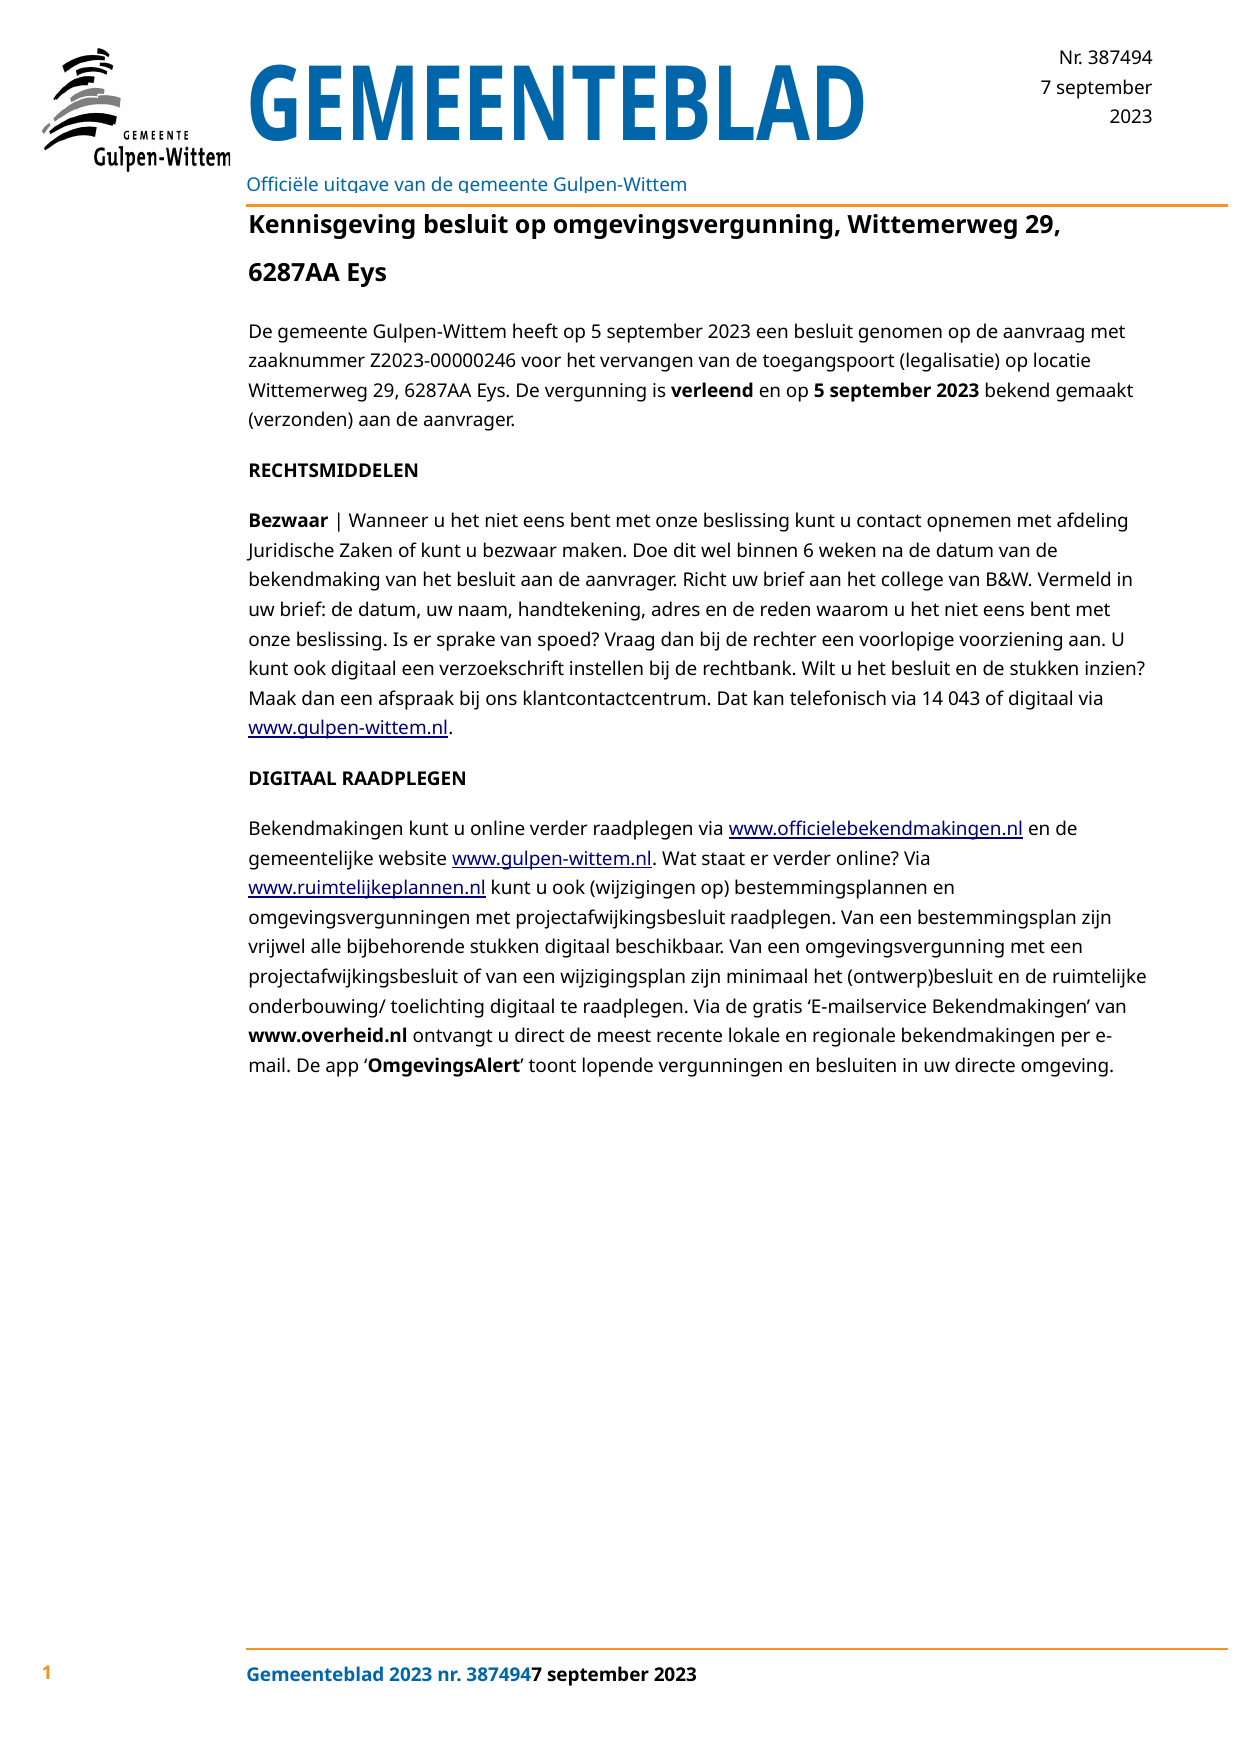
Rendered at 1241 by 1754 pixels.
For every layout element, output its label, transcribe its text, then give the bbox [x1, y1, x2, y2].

text DIGITAAL RAADPLEGEN [248, 765, 1152, 791]
text Kennisgeving besluit op omgevingsvergunning, Wittemerweg 29, 6287AA Eys [248, 207, 1152, 288]
text Bezwaar | Wanneer u het niet eens bent met onze beslissing kunt u contact opnemen met afdeling Juridische Zaken of kunt u bezwaar maken. Doe dit wel binnen 6 weken na de datum van de bekendmaking van het besluit aan de aanvrager. Richt uw brief aan het college van B&W. Vermeld in uw brief: de datum, uw naam, handtekening, adres en de reden waarom u het niet eens bent met onze beslissing. Is er sprake van spoed? Vraag dan bij de rechter een voorlopige voorziening aan. U kunt ook digitaal een verzoekschrift instellen bij de rechtbank. Wilt u het besluit en de stukken inzien? Maak dan een afspraak bij ons klantcontactcentrum. Dat kan telefonisch via 14 043 of digitaal via www.gulpen-wittem.nl. [248, 507, 1152, 740]
text De gemeente Gulpen-Wittem heeft op 5 september 2023 een besluit genomen op de aanvraag met zaaknummer Z2023-00000246 voor het vervangen van de toegangspoort (legalisatie) op locatie Wittemerweg 29, 6287AA Eys. De vergunning is verleend en op 5 september 2023 bekend gemaakt (verzonden) aan de aanvrager. [248, 318, 1152, 432]
text RECHTSMIDDELEN [248, 457, 1152, 483]
text Bekendmakingen kunt u online verder raadplegen via www.officielebekendmakingen.nl en de gemeentelijke website www.gulpen-wittem.nl. Wat staat er verder online? Via www.ruimtelijkeplannen.nl kunt u ook (wijzigingen op) bestemmingsplannen en omgevingsvergunningen met projectafwijkingsbesluit raadplegen. Van een bestemmingsplan zijn vrijwel alle bijbehorende stukken digitaal beschikbaar. Van een omgevingsvergunning met een projectafwijkingsbesluit of van een wijzigingsplan zijn minimaal het (ontwerp)besluit en de ruimtelijke onderbouwing/ toelichting digitaal te raadplegen. Via de gratis ‘E-mailservice Bekendmakingen’ van www.overheid.nl ontvangt u direct de meest recente lokale en regionale bekendmakingen per e-mail. De app ‘OmgevingsAlert’ toont lopende vergunningen en besluiten in uw directe omgeving. [248, 815, 1152, 1078]
picture [41, 47, 231, 172]
